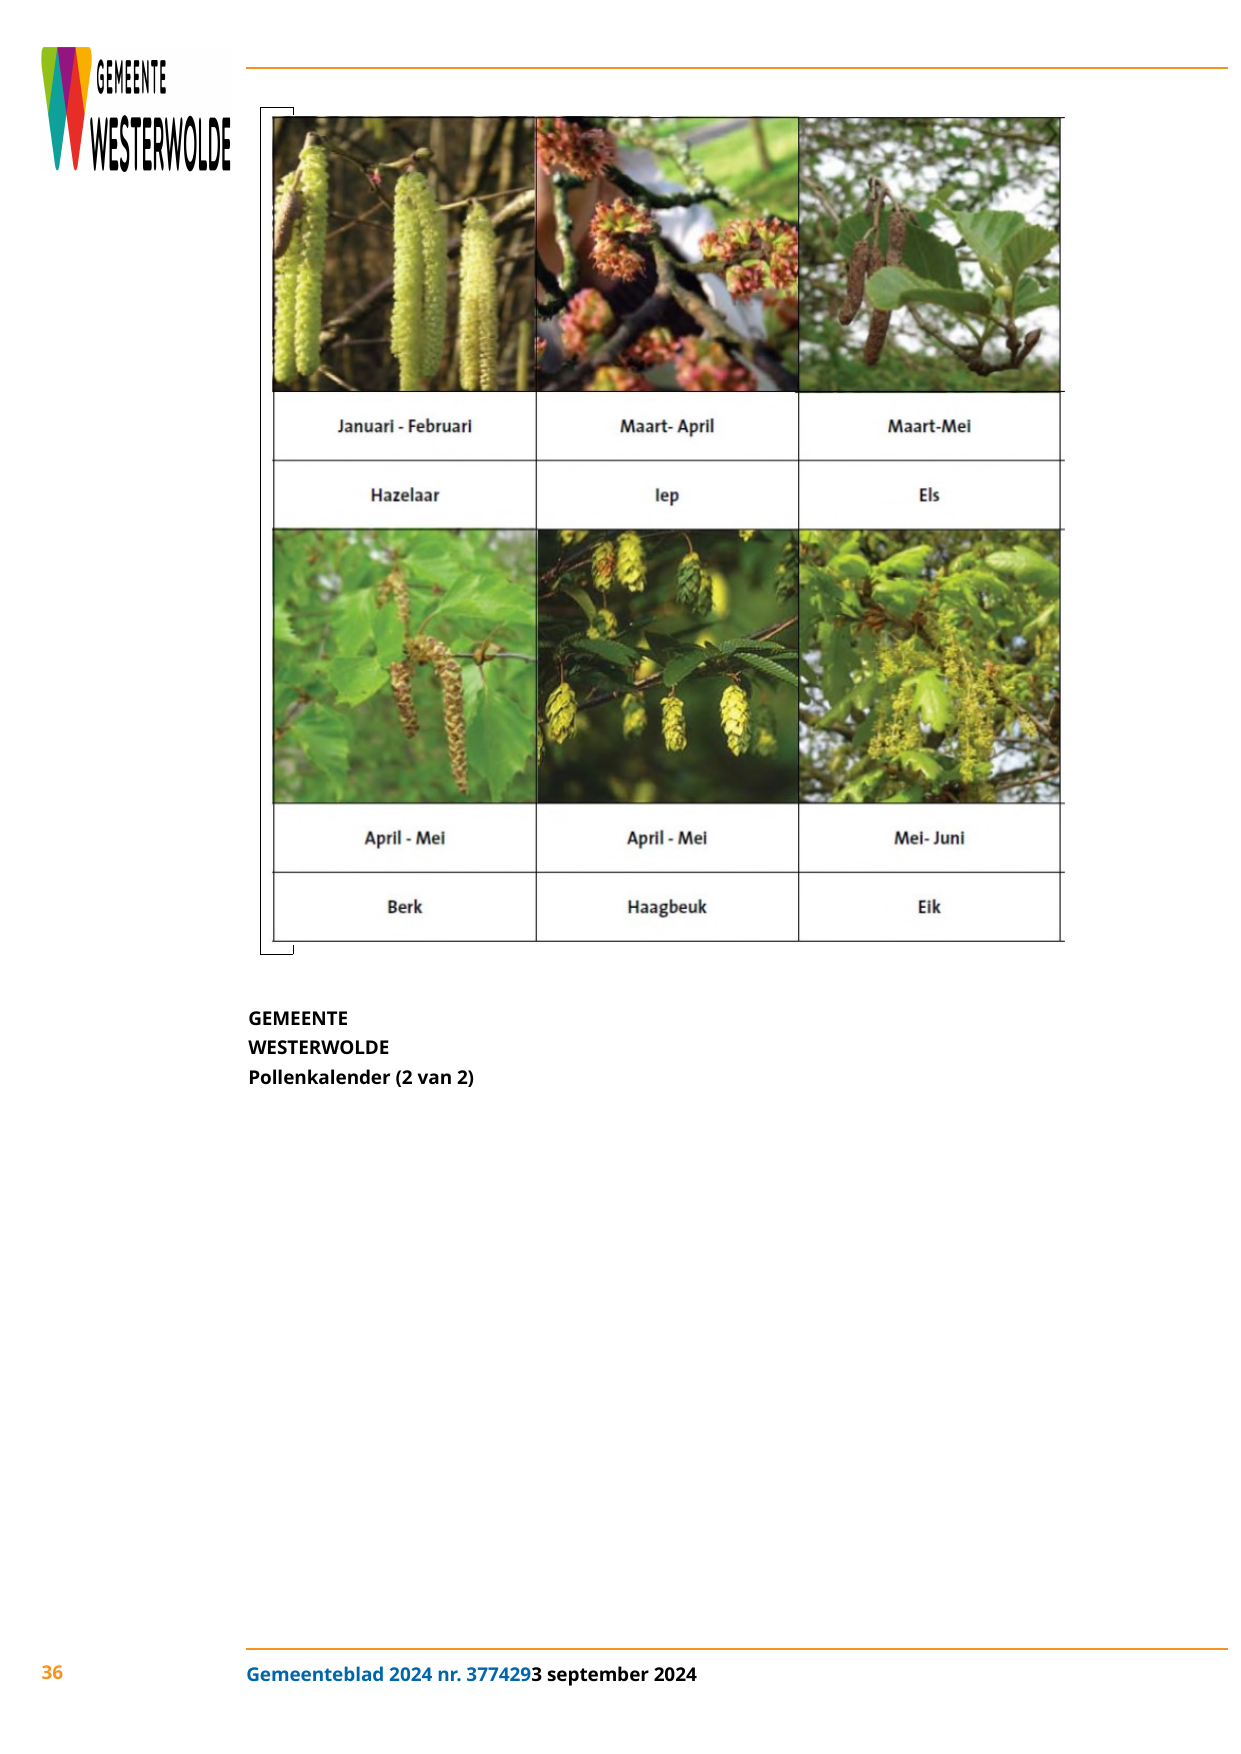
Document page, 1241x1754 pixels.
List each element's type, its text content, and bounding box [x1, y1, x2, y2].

text GEMEENTE [248, 1005, 1152, 1030]
text WESTERWOLDE [248, 1034, 1152, 1060]
picture [268, 115, 1067, 945]
text Pollenkalender (2 van 2) [248, 1064, 1152, 1089]
picture [41, 47, 231, 172]
